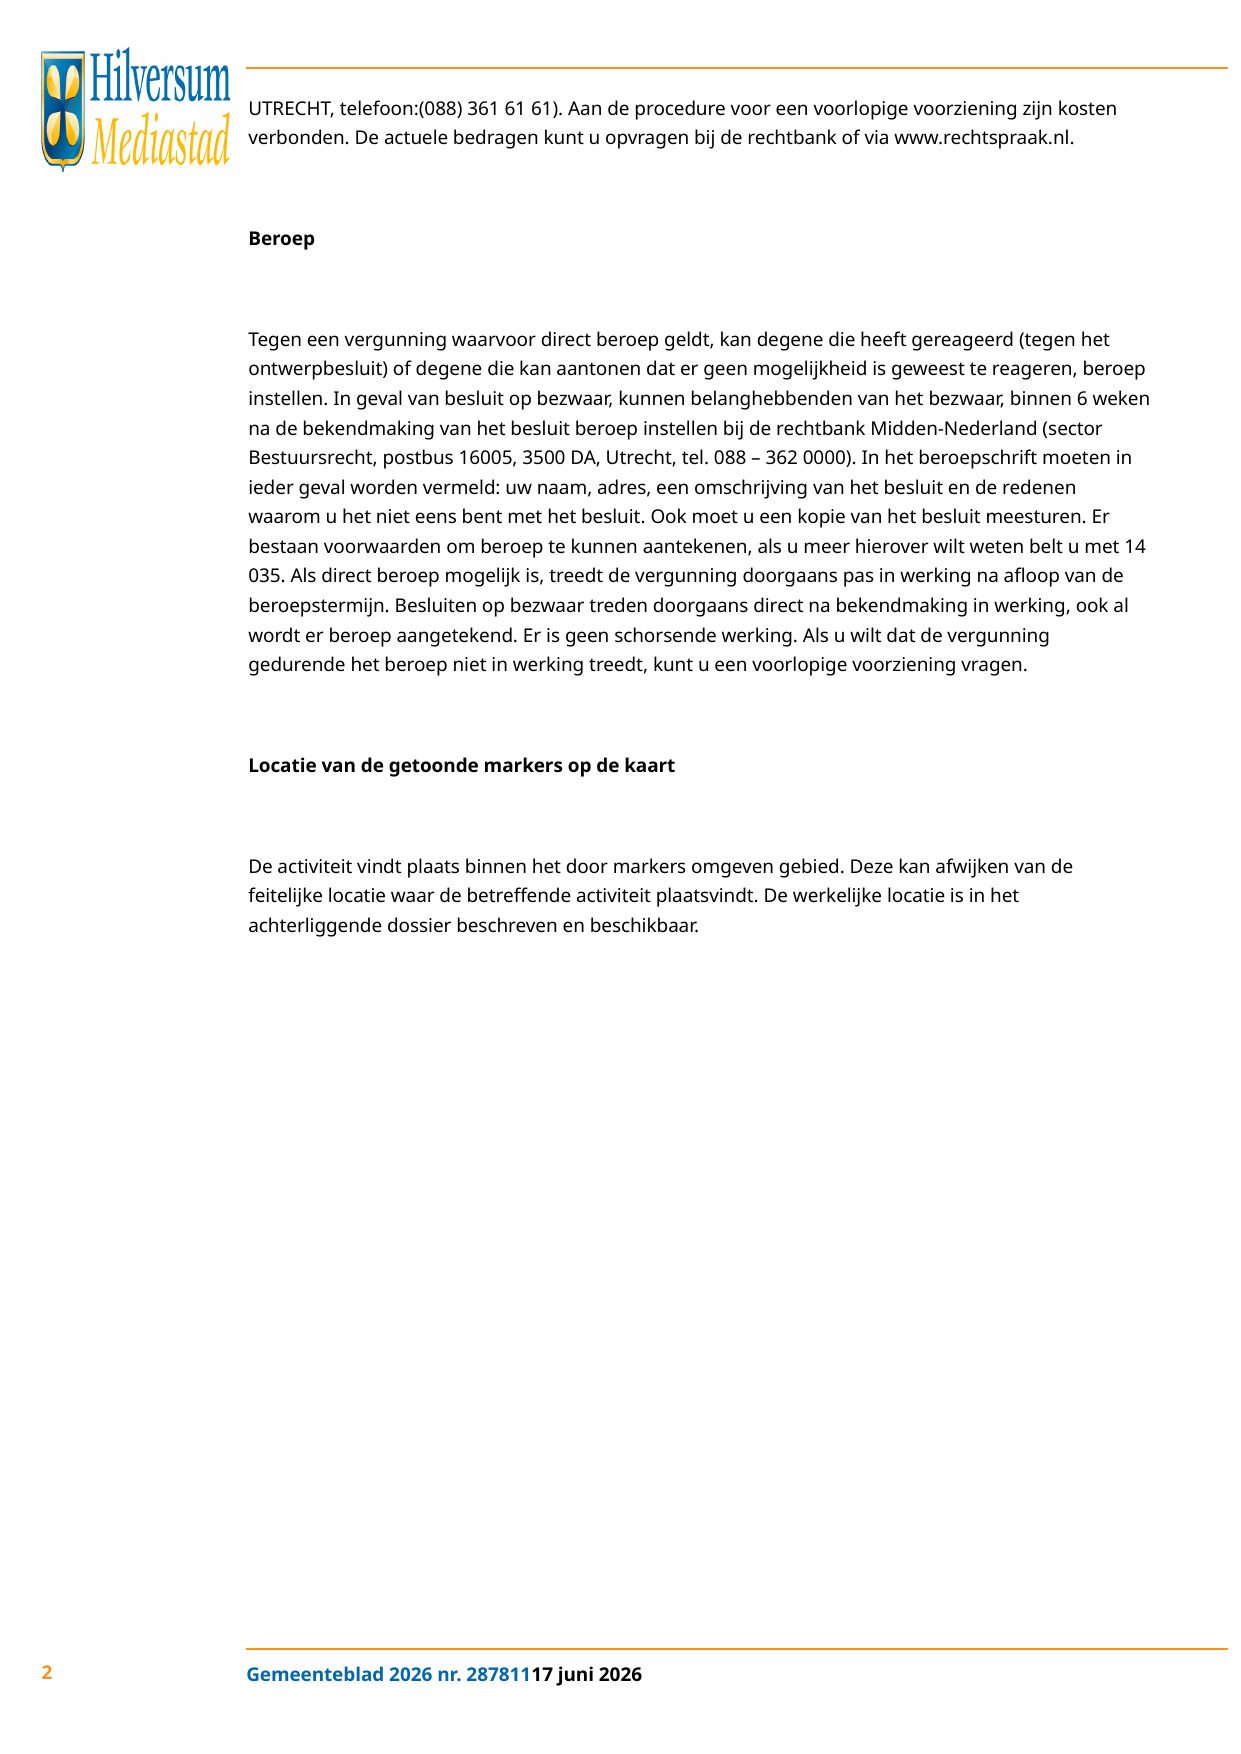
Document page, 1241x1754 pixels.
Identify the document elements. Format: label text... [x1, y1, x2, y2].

text UTRECHT, telefoon:(088) 361 61 61). Aan de procedure voor een voorlopige voorziening zijn kosten verbonden. De actuele bedragen kunt u opvragen bij de rechtbank of via www.rechtspraak.nl. [248, 95, 1152, 150]
picture [41, 47, 231, 172]
text De activiteit vindt plaats binnen het door markers omgeven gebied. Deze kan afwijken van de feitelijke locatie waar de betreffende activiteit plaatsvindt. De werkelijke locatie is in het achterliggende dossier beschreven en beschikbaar. [248, 853, 1152, 938]
text Beroep [248, 225, 1152, 251]
text Tegen een vergunning waarvoor direct beroep geldt, kan degene die heeft gereageerd (tegen het ontwerpbesluit) of degene die kan aantonen dat er geen mogelijkheid is geweest te reageren, beroep instellen. In geval van besluit op bezwaar, kunnen belanghebbenden van het bezwaar, binnen 6 weken na de bekendmaking van het besluit beroep instellen bij de rechtbank Midden-Nederland (sector Bestuursrecht, postbus 16005, 3500 DA, Utrecht, tel. 088 – 362 0000). In het beroepschrift moeten in ieder geval worden vermeld: uw naam, adres, een omschrijving van het besluit en de redenen waarom u het niet eens bent met het besluit. Ook moet u een kopie van het besluit meesturen. Er bestaan voorwaarden om beroep te kunnen aantekenen, als u meer hierover wilt weten belt u met 14 035. Als direct beroep mogelijk is, treedt de vergunning doorgaans pas in werking na afloop van de beroepstermijn. Besluiten op bezwaar treden doorgaans direct na bekendmaking in werking, ook al wordt er beroep aangetekend. Er is geen schorsende werking. Als u wilt dat de vergunning gedurende het beroep niet in werking treedt, kunt u een voorlopige voorziening vragen. [248, 326, 1152, 677]
text Locatie van de getoonde markers op de kaart [248, 752, 1152, 778]
